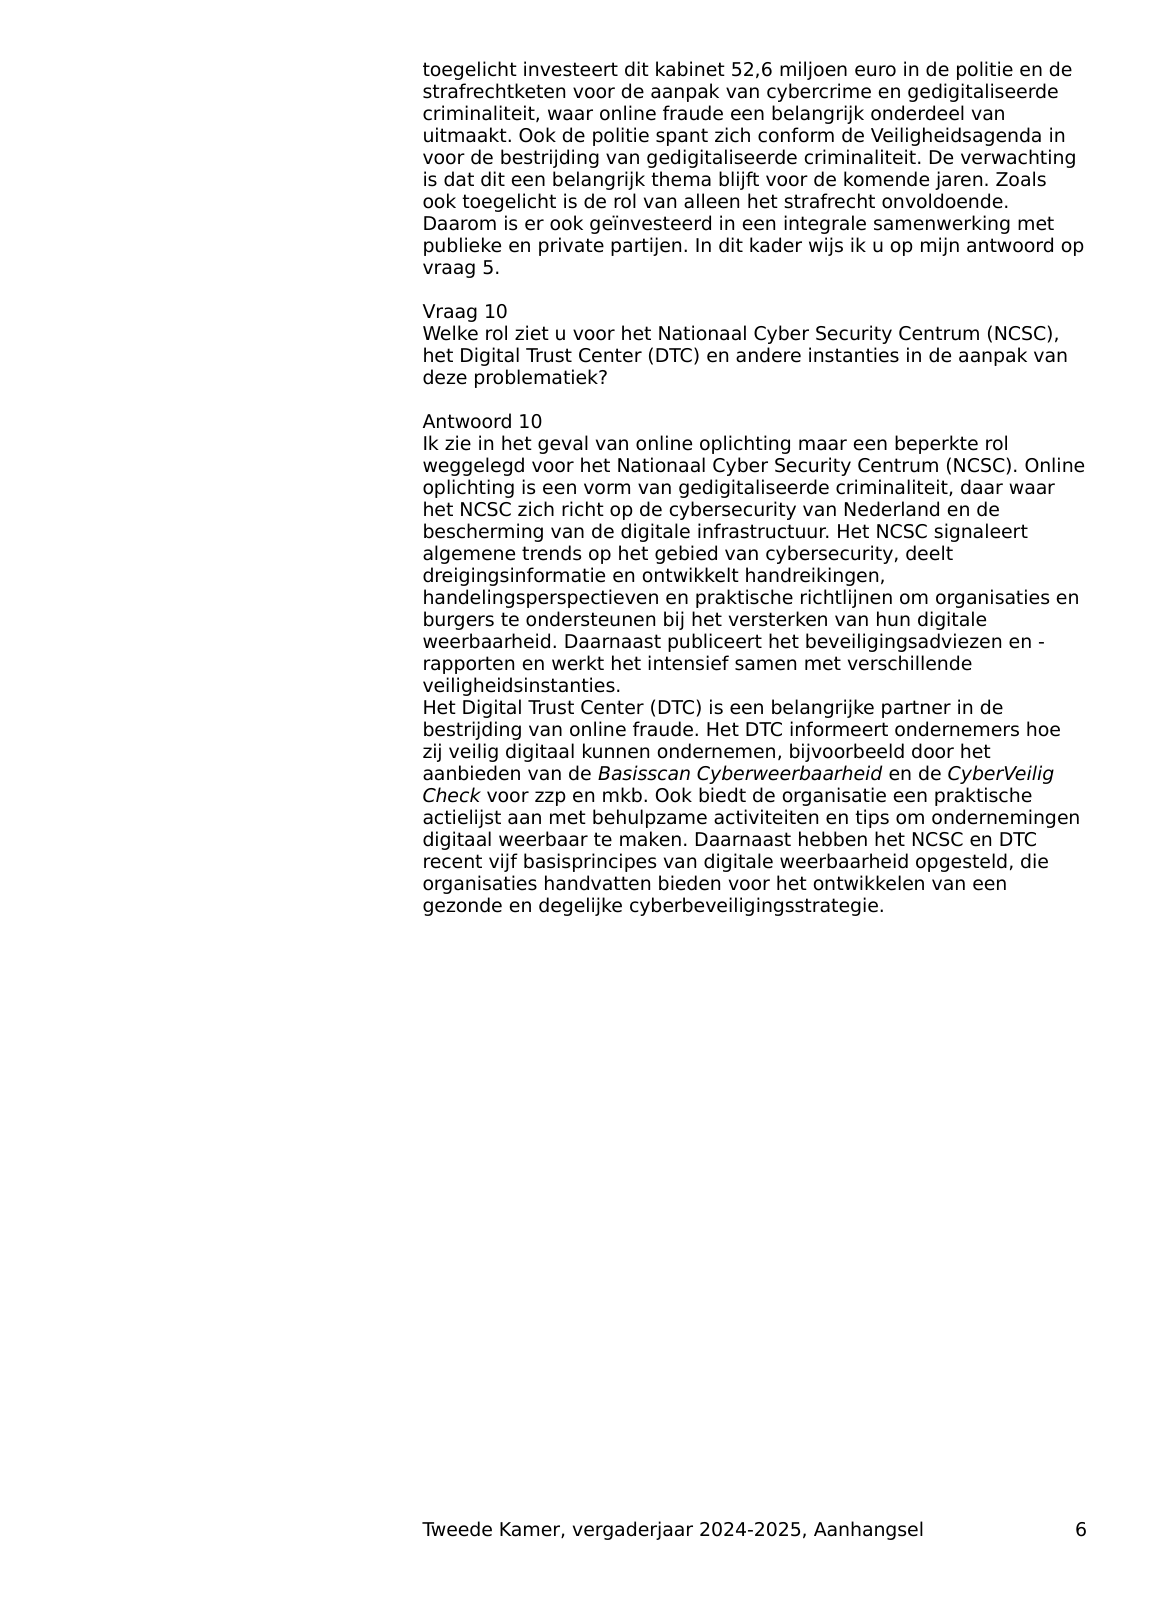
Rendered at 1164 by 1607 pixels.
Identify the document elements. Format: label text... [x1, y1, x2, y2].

text Ik zie in het geval van online oplichting maar een beperkte rol weggelegd voor het Nationaal Cyber Security Centrum (NCSC). Online oplichting is een vorm van gedigitaliseerde criminaliteit, daar waar het NCSC zich richt op de cybersecurity van Nederland en de bescherming van de digitale infrastructuur. Het NCSC signaleert algemene trends op het gebied van cybersecurity, deelt dreigingsinformatie en ontwikkelt handreikingen, handelingsperspectieven en praktische richtlijnen om organisaties en burgers te ondersteunen bij het versterken van hun digitale weerbaarheid. Daarnaast publiceert het beveiligingsadviezen en -rapporten en werkt het intensief samen met verschillende veiligheidsinstanties. [422, 433, 1087, 697]
text Welke rol ziet u voor het Nationaal Cyber Security Centrum (NCSC), het Digital Trust Center (DTC) en andere instanties in de aanpak van deze problematiek? [422, 323, 1087, 389]
text Vraag 10 [422, 301, 1087, 323]
text toegelicht investeert dit kabinet 52,6 miljoen euro in de politie en de strafrechtketen voor de aanpak van cybercrime en gedigitaliseerde criminaliteit, waar online fraude een belangrijk onderdeel van uitmaakt. Ook de politie spant zich conform de Veiligheidsagenda in voor de bestrijding van gedigitaliseerde criminaliteit. De verwachting is dat dit een belangrijk thema blijft voor de komende jaren. Zoals ook toegelicht is de rol van alleen het strafrecht onvoldoende. Daarom is er ook geïnvesteerd in een integrale samenwerking met publieke en private partijen. In dit kader wijs ik u op mijn antwoord op vraag 5. [422, 59, 1087, 279]
text Antwoord 10 [422, 411, 1087, 433]
text Het Digital Trust Center (DTC) is een belangrijke partner in de bestrijding van online fraude. Het DTC informeert ondernemers hoe zij veilig digitaal kunnen ondernemen, bijvoorbeeld door het aanbieden van de Basisscan Cyberweerbaarheid en de CyberVeilig Check voor zzp en mkb. Ook biedt de organisatie een praktische actielijst aan met behulpzame activiteiten en tips om ondernemingen digitaal weerbaar te maken. Daarnaast hebben het NCSC en DTC recent vijf basisprincipes van digitale weerbaarheid opgesteld, die organisaties handvatten bieden voor het ontwikkelen van een gezonde en degelijke cyberbeveiligingsstrategie. [422, 697, 1087, 917]
